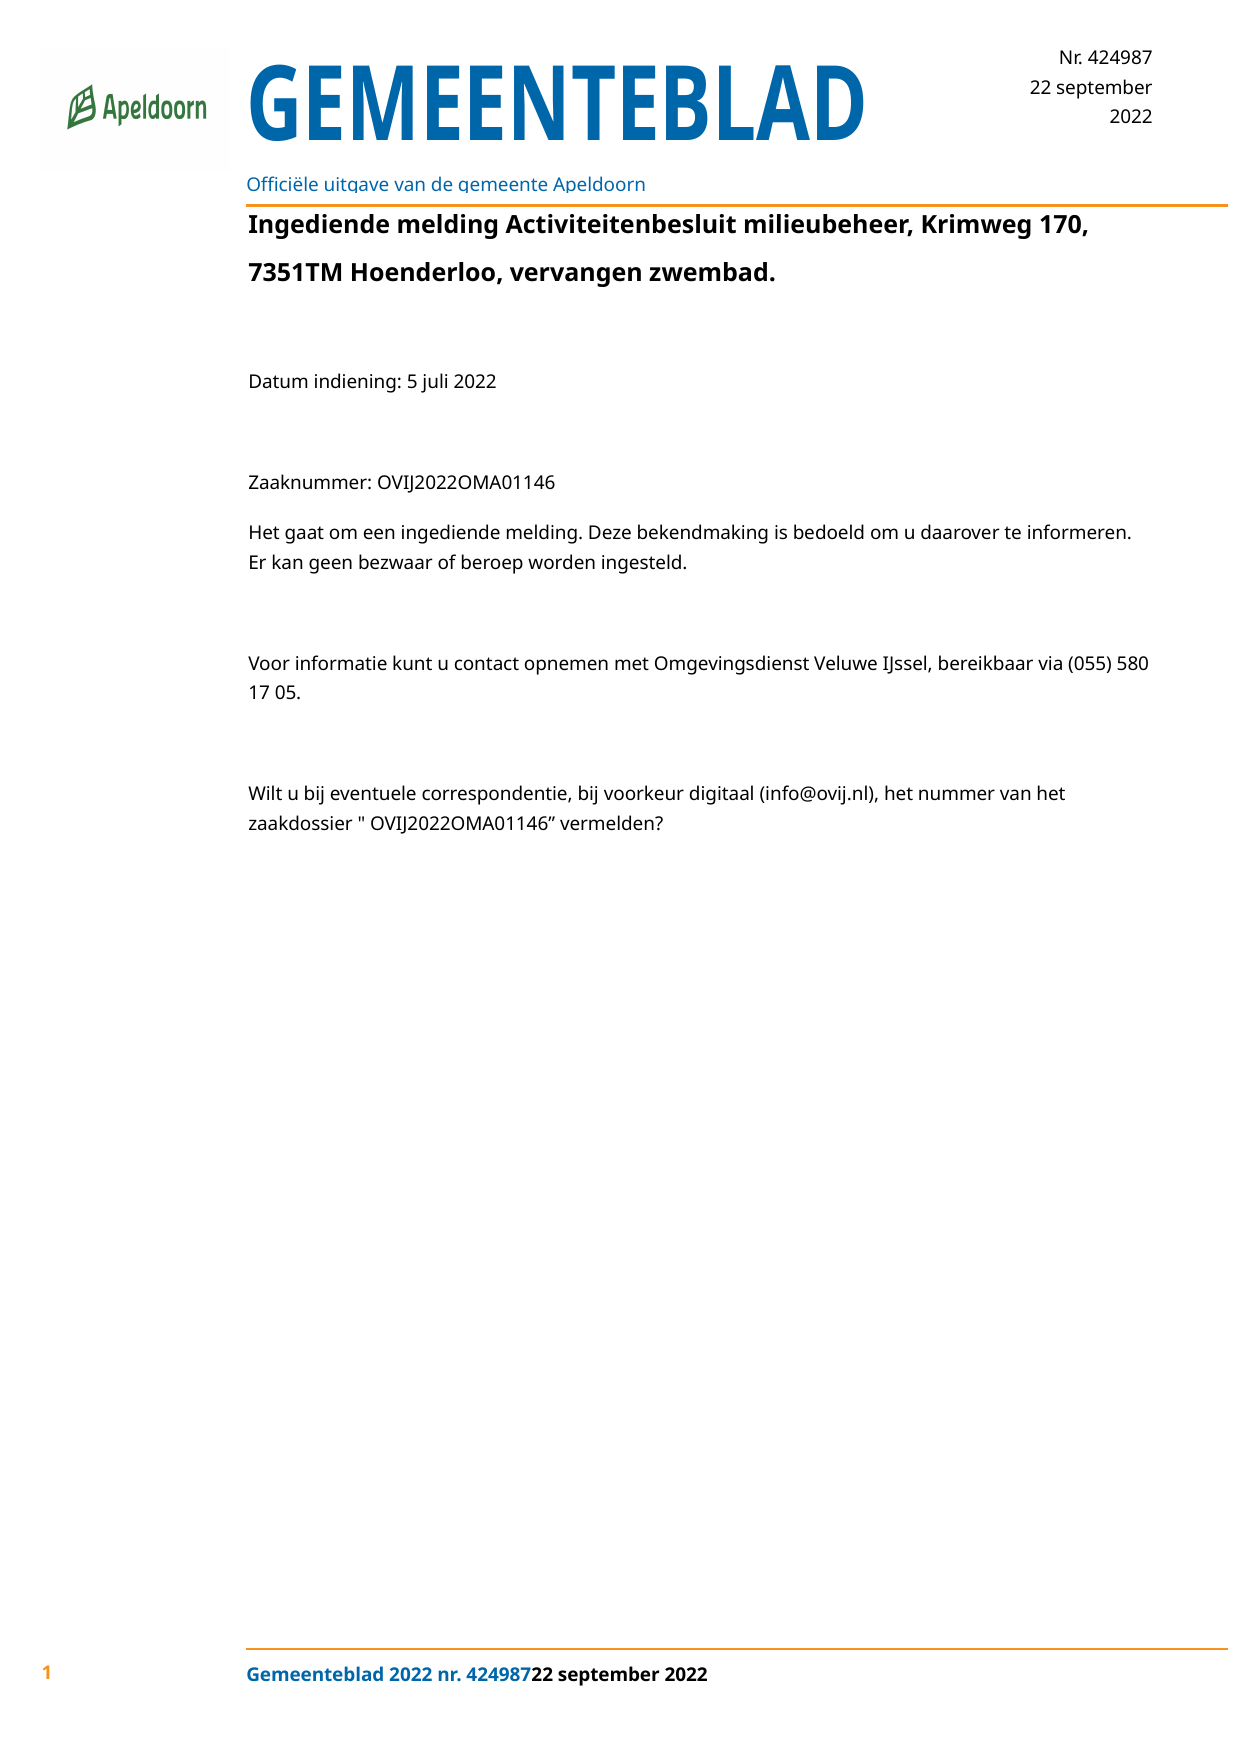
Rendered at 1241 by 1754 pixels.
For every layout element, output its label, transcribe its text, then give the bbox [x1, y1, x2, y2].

text Zaaknummer: OVIJ2022OMA01146 [248, 469, 1152, 495]
picture [41, 47, 231, 172]
text Het gaat om een ingediende melding. Deze bekendmaking is bedoeld om u daarover te informeren. Er kan geen bezwaar of beroep worden ingesteld. [248, 519, 1152, 575]
text Wilt u bij eventuele correspondentie, bij voorkeur digitaal (info@ovij.nl), het nummer van het zaakdossier " OVIJ2022OMA01146” vermelden? [248, 780, 1152, 836]
text Datum indiening: 5 juli 2022 [248, 368, 1152, 394]
text Voor informatie kunt u contact opnemen met Omgevingsdienst Veluwe IJssel, bereikbaar via (055) 580 17 05. [248, 650, 1152, 705]
text Ingediende melding Activiteitenbesluit milieubeheer, Krimweg 170, 7351TM Hoenderloo, vervangen zwembad. [248, 207, 1152, 288]
